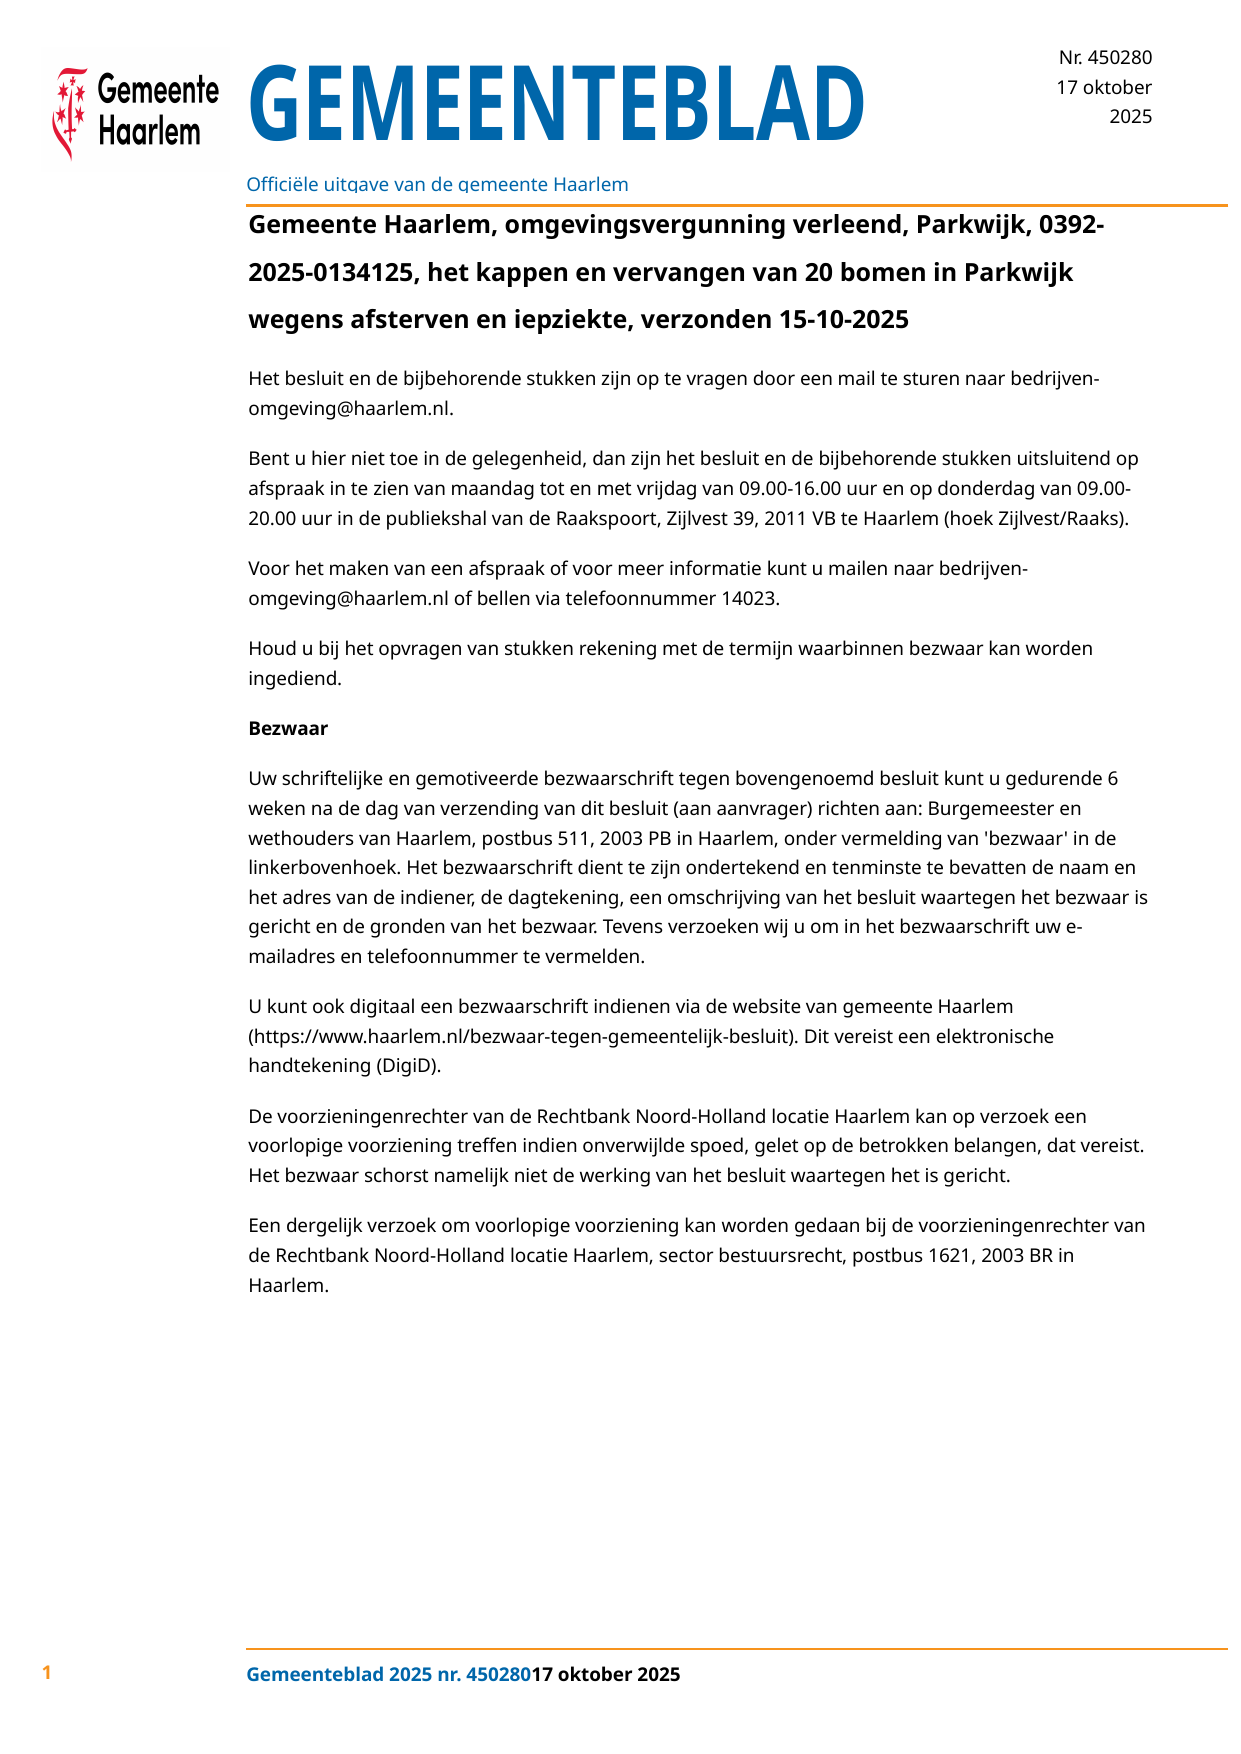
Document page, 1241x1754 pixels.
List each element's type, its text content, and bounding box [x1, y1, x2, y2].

picture [41, 47, 231, 172]
text De voorzieningenrechter van de Rechtbank Noord-Holland locatie Haarlem kan op verzoek een voorlopige voorziening treffen indien onverwijlde spoed, gelet op de betrokken belangen, dat vereist. Het bezwaar schorst namelijk niet de werking van het besluit waartegen het is gericht. [248, 1103, 1152, 1188]
text Gemeente Haarlem, omgevingsvergunning verleend, Parkwijk, 0392-2025-0134125, het kappen en vervangen van 20 bomen in Parkwijk wegens afsterven en iepziekte, verzonden 15-10-2025 [248, 207, 1152, 336]
text Houd u bij het opvragen van stukken rekening met de termijn waarbinnen bezwaar kan worden ingediend. [248, 635, 1152, 690]
text U kunt ook digitaal een bezwaarschrift indienen via de website van gemeente Haarlem (https://www.haarlem.nl/bezwaar-tegen-gemeentelijk-besluit). Dit vereist een elektronische handtekening (DigiD). [248, 993, 1152, 1078]
text Het besluit en de bijbehorende stukken zijn op te vragen door een mail te sturen naar bedrijven-omgeving@haarlem.nl. [248, 366, 1152, 421]
text Voor het maken van een afspraak of voor meer informatie kunt u mailen naar bedrijven-omgeving@haarlem.nl of bellen via telefoonnummer 14023. [248, 555, 1152, 610]
text Bezwaar [248, 715, 1152, 741]
text Uw schriftelijke en gemotiveerde bezwaarschrift tegen bovengenoemd besluit kunt u gedurende 6 weken na de dag van verzending van dit besluit (aan aanvrager) richten aan: Burgemeester en wethouders van Haarlem, postbus 511, 2003 PB in Haarlem, onder vermelding van 'bezwaar' in de linkerbovenhoek. Het bezwaarschrift dient te zijn ondertekend en tenminste te bevatten de naam en het adres van de indiener, de dagtekening, een omschrijving van het besluit waartegen het bezwaar is gericht en de gronden van het bezwaar. Tevens verzoeken wij u om in het bezwaarschrift uw e-mailadres en telefoonnummer te vermelden. [248, 766, 1152, 969]
text Bent u hier niet toe in de gelegenheid, dan zijn het besluit en de bijbehorende stukken uitsluitend op afspraak in te zien van maandag tot en met vrijdag van 09.00-16.00 uur en op donderdag van 09.00-20.00 uur in de publiekshal van de Raakspoort, Zijlvest 39, 2011 VB te Haarlem (hoek Zijlvest/Raaks). [248, 446, 1152, 530]
text Een dergelijk verzoek om voorlopige voorziening kan worden gedaan bij de voorzieningenrechter van de Rechtbank Noord-Holland locatie Haarlem, sector bestuursrecht, postbus 1621, 2003 BR in Haarlem. [248, 1213, 1152, 1297]
